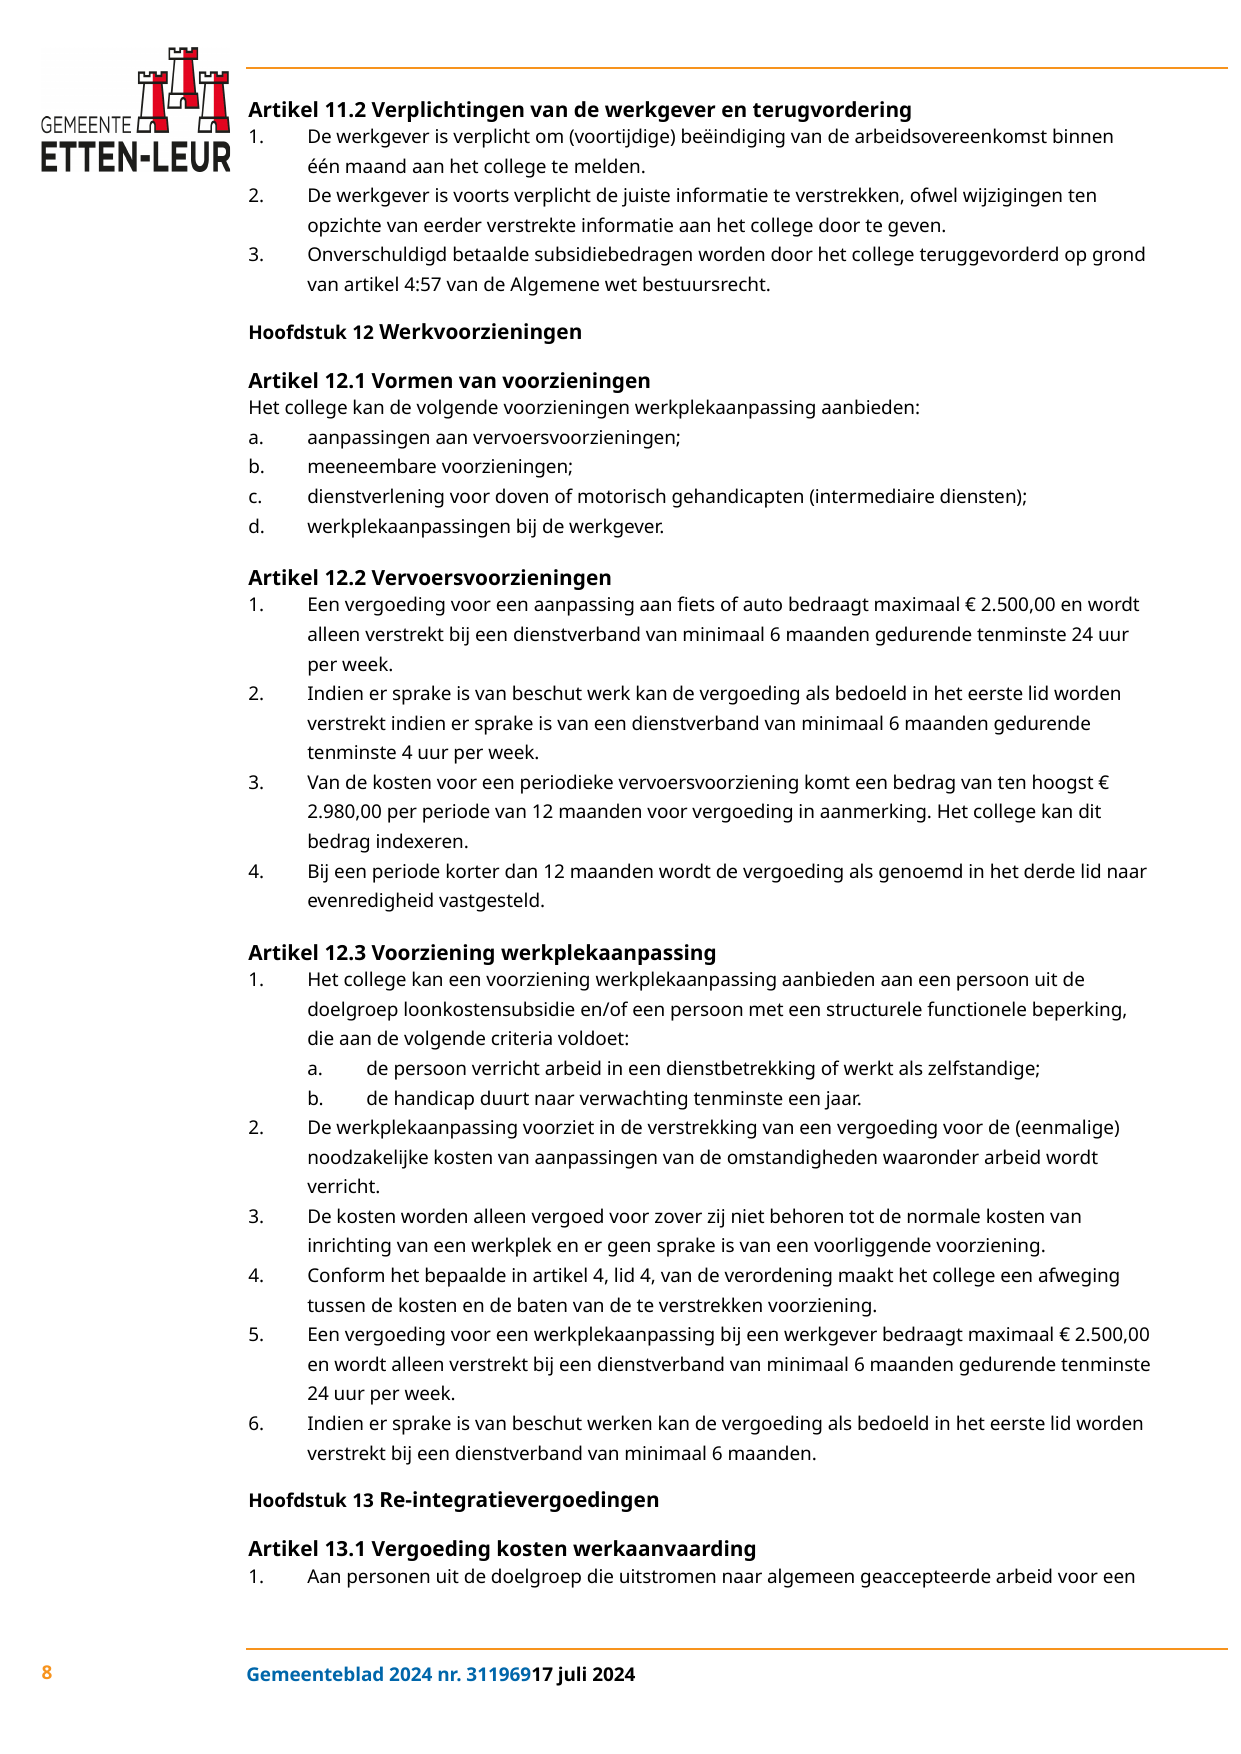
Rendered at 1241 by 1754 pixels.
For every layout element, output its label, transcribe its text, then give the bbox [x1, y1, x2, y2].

list De werkgever is voorts verplicht de juiste informatie te verstrekken, ofwel wijzigingen ten opzichte van eerder verstrekte informatie aan het college door te geven. [248, 182, 1152, 238]
picture [41, 47, 231, 172]
list Van de kosten voor een periodieke vervoersvoorziening komt een bedrag van ten hoogst € 2.980,00 per periode van 12 maanden voor vergoeding in aanmerking. Het college kan dit bedrag indexeren. [248, 769, 1152, 854]
list Conform het bepaalde in artikel 4, lid 4, van de verordening maakt het college een afweging tussen de kosten en de baten van de te verstrekken voorziening. [248, 1262, 1152, 1317]
text Artikel 13.1 Vergoeding kosten werkaanvaarding [248, 1534, 1152, 1563]
list Onverschuldigd betaalde subsidiebedragen worden door het college teruggevorderd op grond van artikel 4:57 van de Algemene wet bestuursrecht. [248, 242, 1152, 297]
list De werkplekaanpassing voorziet in de verstrekking van een vergoeding voor de (eenmalige) noodzakelijke kosten van aanpassingen van de omstandigheden waaronder arbeid wordt verricht. [248, 1114, 1152, 1199]
list Een vergoeding voor een werkplekaanpassing bij een werkgever bedraagt maximaal € 2.500,00 en wordt alleen verstrekt bij een dienstverband van minimaal 6 maanden gedurende tenminste 24 uur per week. [248, 1321, 1152, 1406]
text Artikel 12.1 Vormen van voorzieningen [248, 366, 1152, 394]
text Artikel 12.3 Voorziening werkplekaanpassing [248, 938, 1152, 966]
text Artikel 11.2 Verplichtingen van de werkgever en terugvordering [248, 95, 1152, 123]
list Indien er sprake is van beschut werk kan de vergoeding als bedoeld in het eerste lid worden verstrekt indien er sprake is van een dienstverband van minimaal 6 maanden gedurende tenminste 4 uur per week. [248, 680, 1152, 765]
text Hoofdstuk 13 Re-integratievergoedingen [248, 1485, 1152, 1514]
list meeneembare voorzieningen; [248, 454, 1152, 479]
list Het college kan een voorziening werkplekaanpassing aanbieden aan een persoon uit de doelgroep loonkostensubsidie en/of een persoon met een structurele functionele beperking, die aan de volgende criteria voldoet: [248, 966, 1152, 1051]
text Artikel 12.2 Vervoersvoorzieningen [248, 563, 1152, 592]
list Indien er sprake is van beschut werken kan de vergoeding als bedoeld in het eerste lid worden verstrekt bij een dienstverband van minimaal 6 maanden. [248, 1410, 1152, 1465]
text Het college kan de volgende voorzieningen werkplekaanpassing aanbieden: [248, 394, 1152, 420]
list de handicap duurt naar verwachting tenminste een jaar. [307, 1085, 1152, 1110]
list De werkgever is verplicht om (voortijdige) beëindiging van de arbeidsovereenkomst binnen één maand aan het college te melden. [248, 123, 1152, 178]
list werkplekaanpassingen bij de werkgever. [248, 513, 1152, 538]
list Bij een periode korter dan 12 maanden wordt de vergoeding als genoemd in het derde lid naar evenredigheid vastgesteld. [248, 858, 1152, 913]
list de persoon verricht arbeid in een dienstbetrekking of werkt als zelfstandige; [307, 1055, 1152, 1081]
list aanpassingen aan vervoersvoorzieningen; [248, 424, 1152, 450]
list De kosten worden alleen vergoed voor zover zij niet behoren tot de normale kosten van inrichting van een werkplek en er geen sprake is van een voorliggende voorziening. [248, 1203, 1152, 1258]
list Aan personen uit de doelgroep die uitstromen naar algemeen geaccepteerde arbeid voor een [248, 1563, 1152, 1589]
text Hoofdstuk 12 Werkvoorzieningen [248, 317, 1152, 345]
list dienstverlening voor doven of motorisch gehandicapten (intermediaire diensten); [248, 483, 1152, 509]
list Een vergoeding voor een aanpassing aan fiets of auto bedraagt maximaal € 2.500,00 en wordt alleen verstrekt bij een dienstverband van minimaal 6 maanden gedurende tenminste 24 uur per week. [248, 592, 1152, 677]
